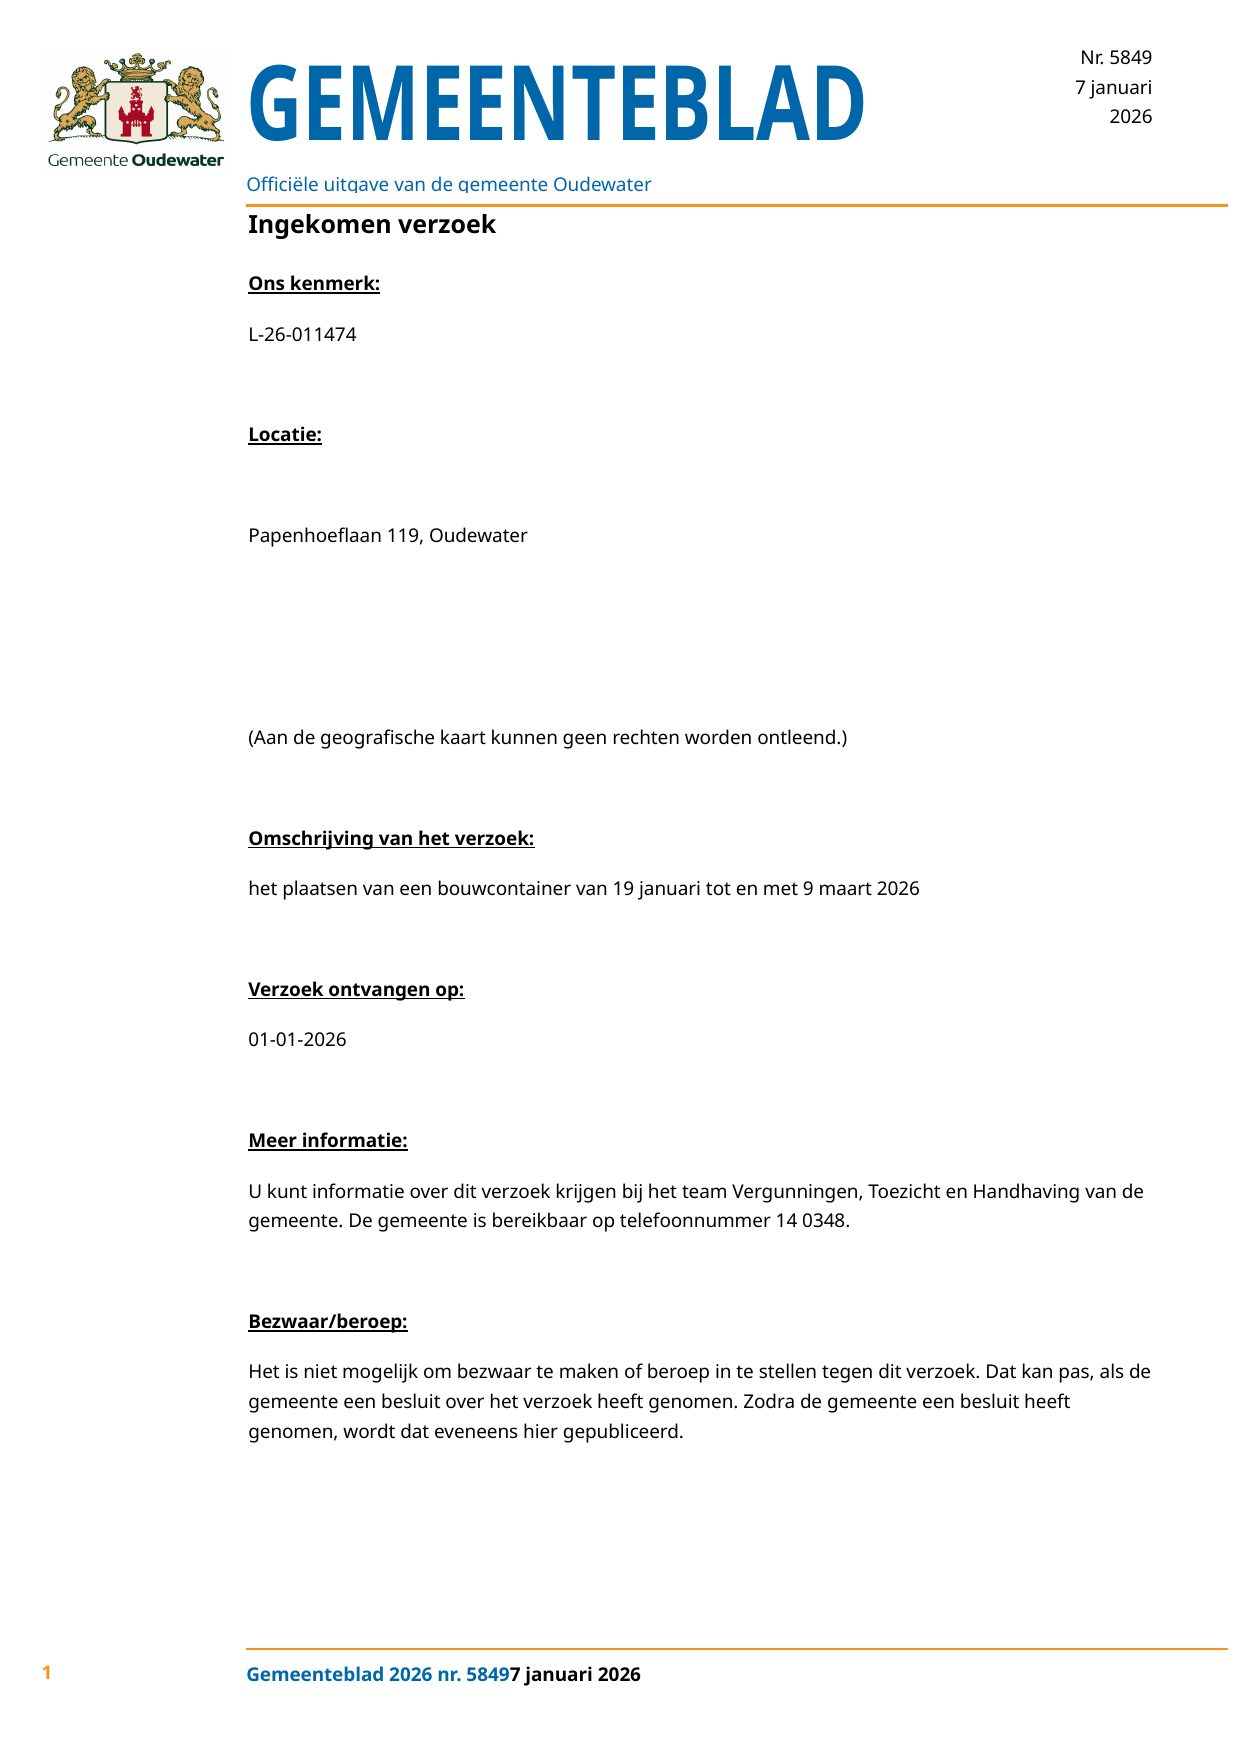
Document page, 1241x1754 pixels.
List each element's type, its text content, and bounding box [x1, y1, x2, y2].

text Verzoek ontvangen op: [248, 976, 1152, 1002]
text het plaatsen van een bouwcontainer van 19 januari tot en met 9 maart 2026 [248, 875, 1152, 901]
text Bezwaar/beroep: [248, 1308, 1152, 1334]
text 01-01-2026 [248, 1027, 1152, 1052]
text L-26-011474 [248, 321, 1152, 346]
text Ingekomen verzoek [248, 207, 1152, 241]
text Het is niet mogelijk om bezwaar te maken of beroep in te stellen tegen dit verzoek. Dat kan pas, als de gemeente een besluit over het verzoek heeft genomen. Zodra de gemeente een besluit heeft genomen, wordt dat eveneens hier gepubliceerd. [248, 1359, 1152, 1443]
text (Aan de geografische kaart kunnen geen rechten worden ontleend.) [248, 724, 1152, 750]
text Omschrijving van het verzoek: [248, 825, 1152, 851]
text Ons kenmerk: [248, 270, 1152, 296]
picture [41, 47, 231, 172]
text U kunt informatie over dit verzoek krijgen bij het team Vergunningen, Toezicht en Handhaving van de gemeente. De gemeente is bereikbaar op telefoonnummer 14 0348. [248, 1178, 1152, 1233]
text Meer informatie: [248, 1127, 1152, 1153]
text Papenhoeflaan 119, Oudewater [248, 522, 1152, 548]
text Locatie: [248, 422, 1152, 447]
